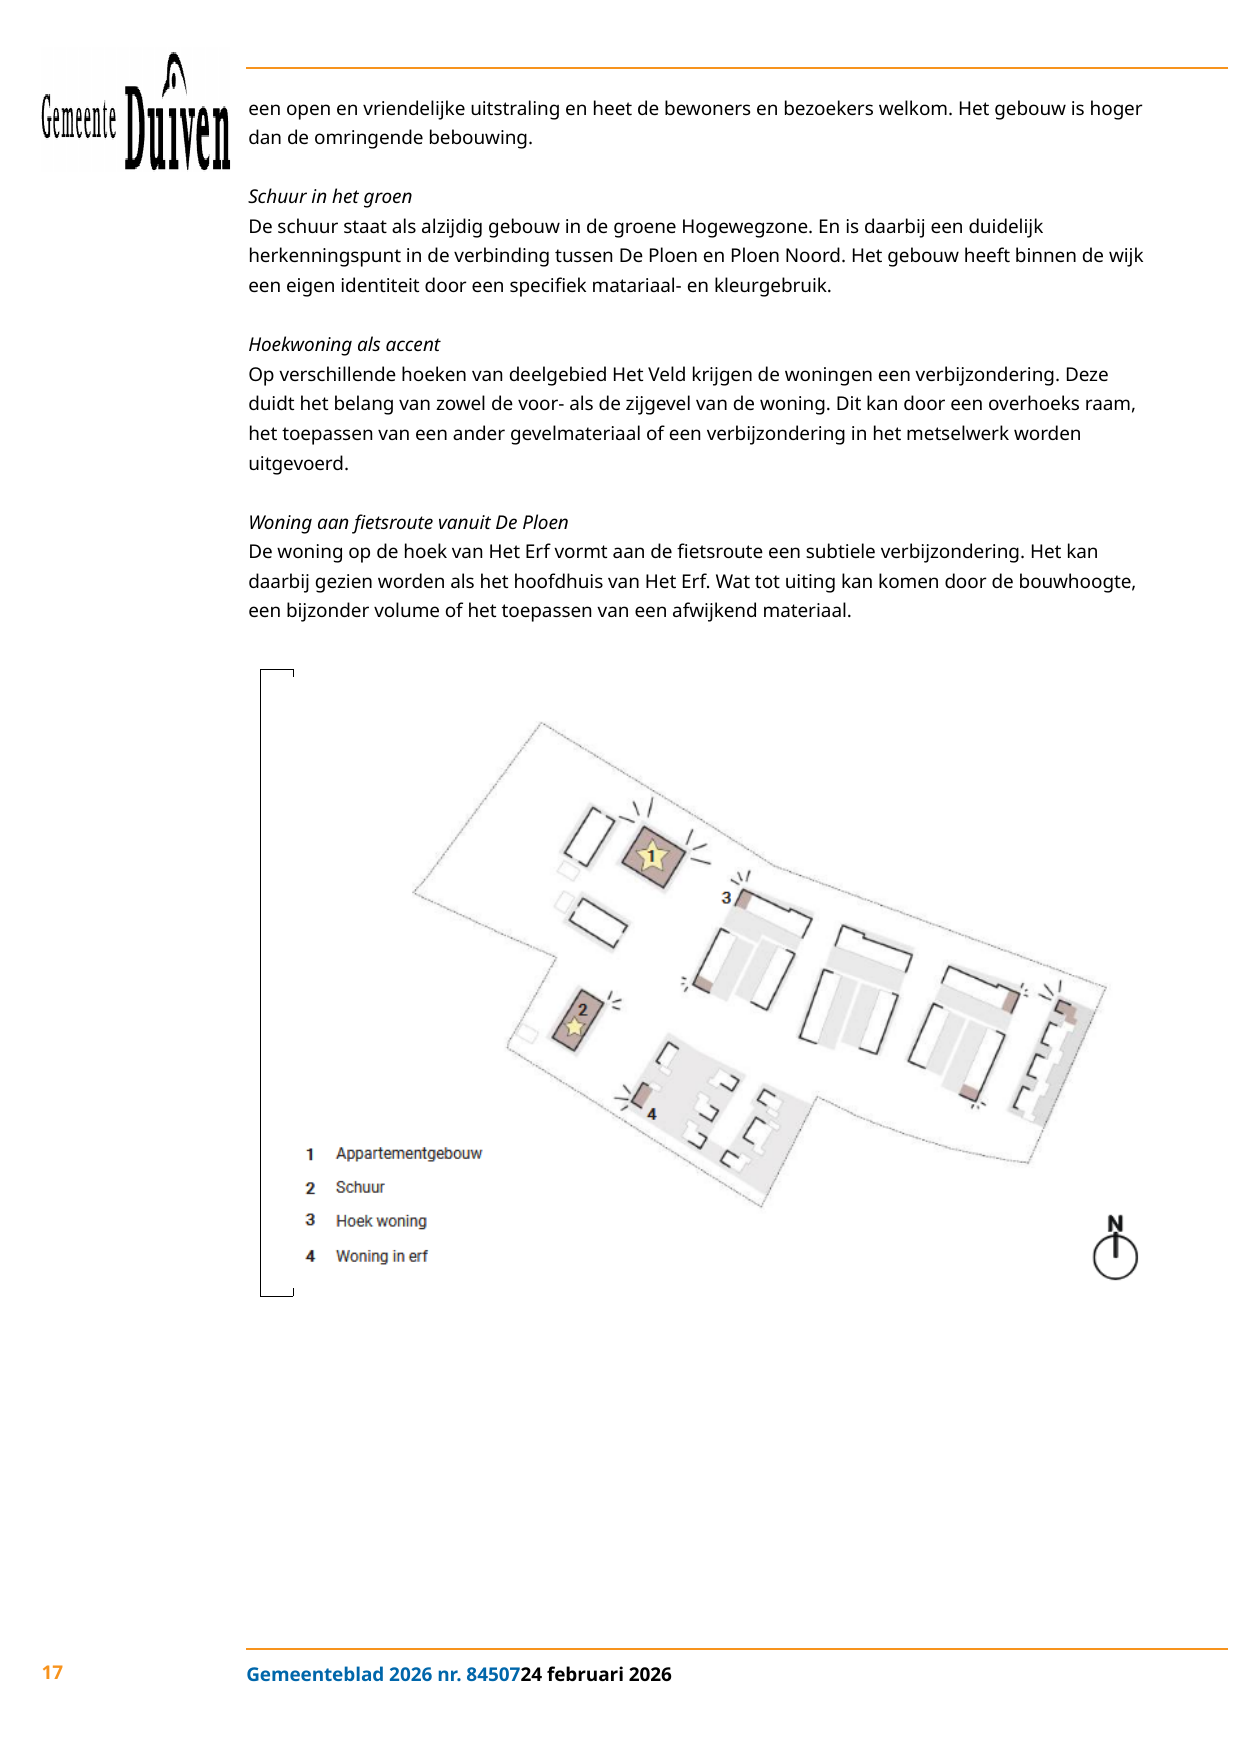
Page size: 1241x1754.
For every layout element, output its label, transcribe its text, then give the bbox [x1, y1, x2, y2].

picture [268, 677, 1155, 1288]
text een open en vriendelijke uitstraling en heet de bewoners en bezoekers welkom. Het gebouw is hoger dan de omringende bebouwing. [248, 95, 1152, 150]
text Op verschillende hoeken van deelgebied Het Veld krijgen de woningen een verbijzondering. Deze duidt het belang van zowel de voor- als de zijgevel van de woning. Dit kan door een overhoeks raam, het toepassen van een ander gevelmateriaal of een verbijzondering in het metselwerk worden uitgevoerd. [248, 361, 1152, 476]
text Schuur in het groen [248, 183, 1152, 209]
text Hoekwoning als accent [248, 331, 1152, 357]
picture [41, 47, 231, 172]
text Woning aan fietsroute vanuit De Ploen [248, 509, 1152, 535]
text De schuur staat als alzijdig gebouw in de groene Hogewegzone. En is daarbij een duidelijk herkenningspunt in de verbinding tussen De Ploen en Ploen Noord. Het gebouw heeft binnen de wijk een eigen identiteit door een specifiek matariaal- en kleurgebruik. [248, 213, 1152, 298]
text De woning op de hoek van Het Erf vormt aan de fietsroute een subtiele verbijzondering. Het kan daarbij gezien worden als het hoofdhuis van Het Erf. Wat tot uiting kan komen door de bouwhoogte, een bijzonder volume of het toepassen van een afwijkend materiaal. [248, 538, 1152, 623]
